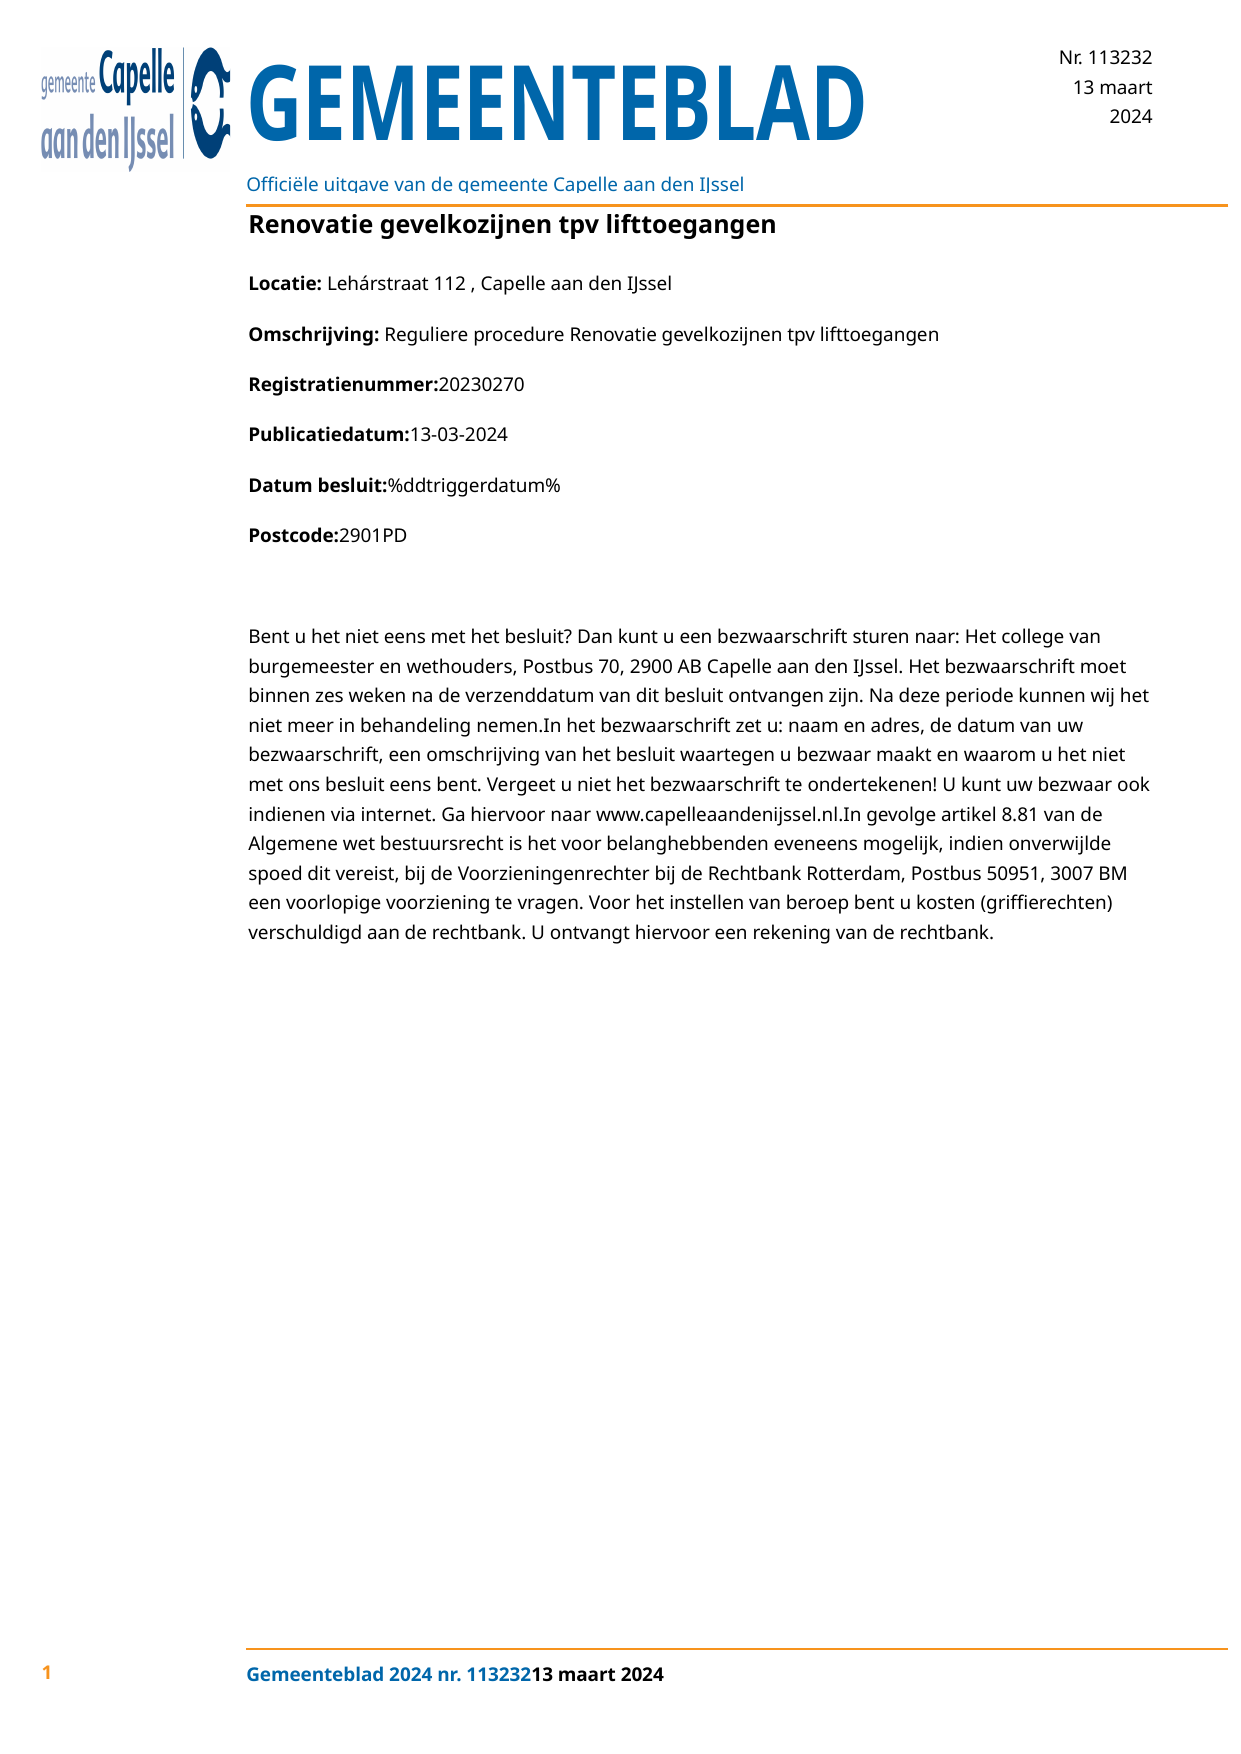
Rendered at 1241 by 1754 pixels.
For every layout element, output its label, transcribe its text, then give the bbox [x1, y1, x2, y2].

text Locatie: Lehárstraat 112 , Capelle aan den IJssel [248, 270, 1152, 296]
text Bent u het niet eens met het besluit? Dan kunt u een bezwaarschrift sturen naar: Het college van burgemeester en wethouders, Postbus 70, 2900 AB Capelle aan den IJssel. Het bezwaarschrift moet binnen zes weken na de verzenddatum van dit besluit ontvangen zijn. Na deze periode kunnen wij het niet meer in behandeling nemen.In het bezwaarschrift zet u: naam en adres, de datum van uw bezwaarschrift, een omschrijving van het besluit waartegen u bezwaar maakt en waarom u het niet met ons besluit eens bent. Vergeet u niet het bezwaarschrift te ondertekenen! U kunt uw bezwaar ook indienen via internet. Ga hiervoor naar www.capelleaandenijssel.nl.In gevolge artikel 8.81 van de Algemene wet bestuursrecht is het voor belanghebbenden eveneens mogelijk, indien onverwijlde spoed dit vereist, bij de Voorzieningenrechter bij de Rechtbank Rotterdam, Postbus 50951, 3007 BM een voorlopige voorziening te vragen. Voor het instellen van beroep bent u kosten (griffierechten) verschuldigd aan de rechtbank. U ontvangt hiervoor een rekening van de rechtbank. [248, 623, 1152, 945]
text Postcode:2901PD [248, 522, 1152, 548]
text Publicatiedatum:13-03-2024 [248, 422, 1152, 447]
text Registratienummer:20230270 [248, 371, 1152, 397]
text Datum besluit:%ddtriggerdatum% [248, 472, 1152, 498]
picture [41, 47, 231, 172]
text Omschrijving: Reguliere procedure Renovatie gevelkozijnen tpv lifttoegangen [248, 321, 1152, 346]
text Renovatie gevelkozijnen tpv lifttoegangen [248, 207, 1152, 241]
